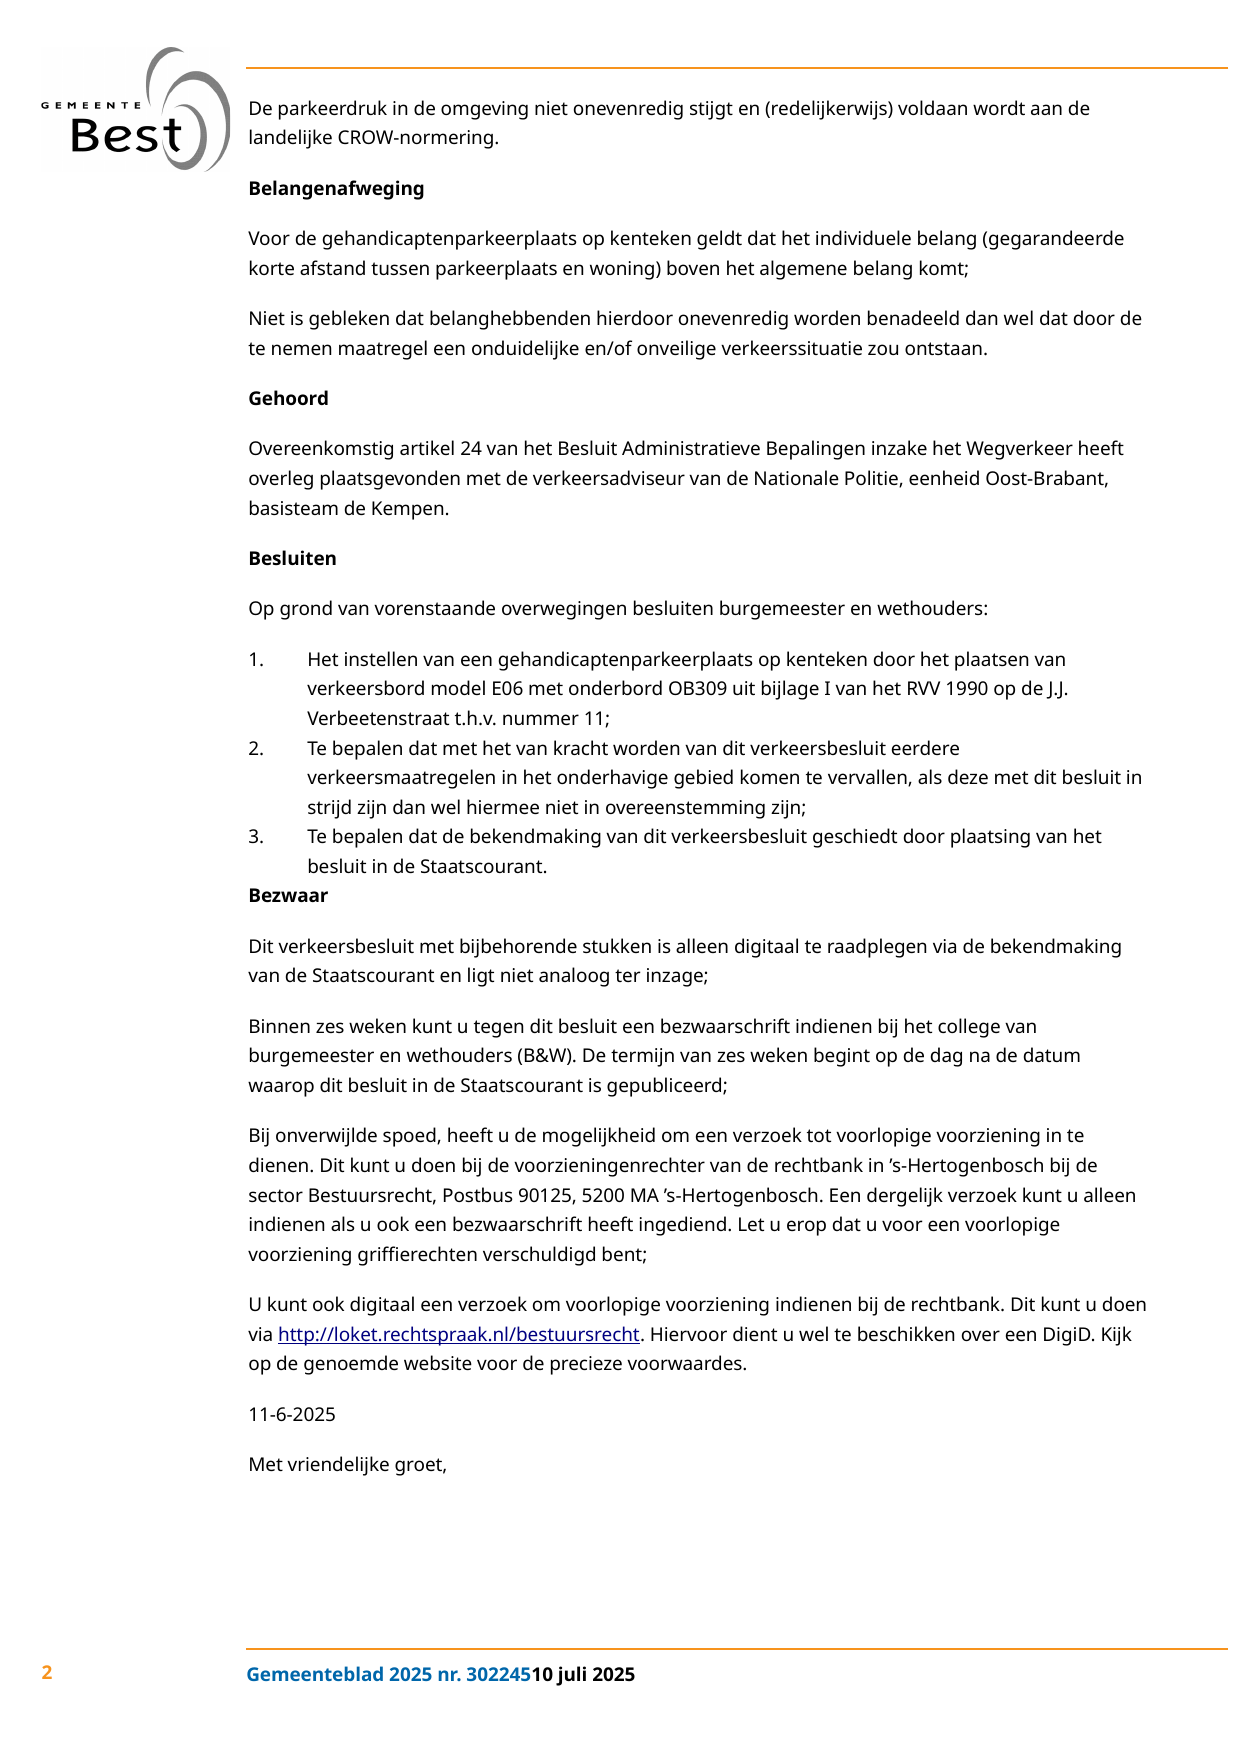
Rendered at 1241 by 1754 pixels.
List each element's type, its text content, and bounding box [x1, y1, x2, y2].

list Te bepalen dat de bekendmaking van dit verkeersbesluit geschiedt door plaatsing van het besluit in de Staatscourant. [248, 823, 1152, 879]
text Bij onverwijlde spoed, heeft u de mogelijkheid om een verzoek tot voorlopige voorziening in te dienen. Dit kunt u doen bij de voorzieningenrechter van de rechtbank in ’s-Hertogenbosch bij de sector Bestuursrecht, Postbus 90125, 5200 MA ’s-Hertogenbosch. Een dergelijk verzoek kunt u alleen indienen als u ook een bezwaarschrift heeft ingediend. Let u erop dat u voor een voorlopige voorziening griffierechten verschuldigd bent; [248, 1123, 1152, 1267]
list Het instellen van een gehandicaptenparkeerplaats op kenteken door het plaatsen van verkeersbord model E06 met onderbord OB309 uit bijlage I van het RVV 1990 op de J.J. Verbeetenstraat t.h.v. nummer 11; [248, 646, 1152, 731]
text Niet is gebleken dat belanghebbenden hierdoor onevenredig worden benadeeld dan wel dat door de te nemen maatregel een onduidelijke en/of onveilige verkeerssituatie zou ontstaan. [248, 305, 1152, 361]
list Te bepalen dat met het van kracht worden van dit verkeersbesluit eerdere verkeersmaatregelen in het onderhavige gebied komen te vervallen, als deze met dit besluit in strijd zijn dan wel hiermee niet in overeenstemming zijn; [248, 735, 1152, 820]
text 11-6-2025 [248, 1401, 1152, 1427]
picture [41, 47, 231, 172]
text Voor de gehandicaptenparkeerplaats op kenteken geldt dat het individuele belang (gegarandeerde korte afstand tussen parkeerplaats en woning) boven het algemene belang komt; [248, 225, 1152, 281]
text Binnen zes weken kunt u tegen dit besluit een bezwaarschrift indienen bij het college van burgemeester en wethouders (B&W). De termijn van zes weken begint op de dag na de datum waarop dit besluit in de Staatscourant is gepubliceerd; [248, 1013, 1152, 1098]
text De parkeerdruk in de omgeving niet onevenredig stijgt en (redelijkerwijs) voldaan wordt aan de landelijke CROW-normering. [248, 95, 1152, 150]
text U kunt ook digitaal een verzoek om voorlopige voorziening indienen bij de rechtbank. Dit kunt u doen via http://loket.rechtspraak.nl/bestuursrecht. Hiervoor dient u wel te beschikken over een DigiD. Kijk op de genoemde website voor de precieze voorwaardes. [248, 1291, 1152, 1376]
text Besluiten [248, 545, 1152, 571]
text Dit verkeersbesluit met bijbehorende stukken is alleen digitaal te raadplegen via de bekendmaking van de Staatscourant en ligt niet analoog ter inzage; [248, 933, 1152, 988]
text Gehoord [248, 385, 1152, 411]
text Overeenkomstig artikel 24 van het Besluit Administratieve Bepalingen inzake het Wegverkeer heeft overleg plaatsgevonden met de verkeersadviseur van de Nationale Politie, eenheid Oost-Brabant, basisteam de Kempen. [248, 436, 1152, 521]
text Bezwaar [248, 883, 1152, 908]
text Op grond van vorenstaande overwegingen besluiten burgemeester en wethouders: [248, 596, 1152, 621]
text Met vriendelijke groet, [248, 1451, 1152, 1477]
text Belangenafweging [248, 175, 1152, 201]
